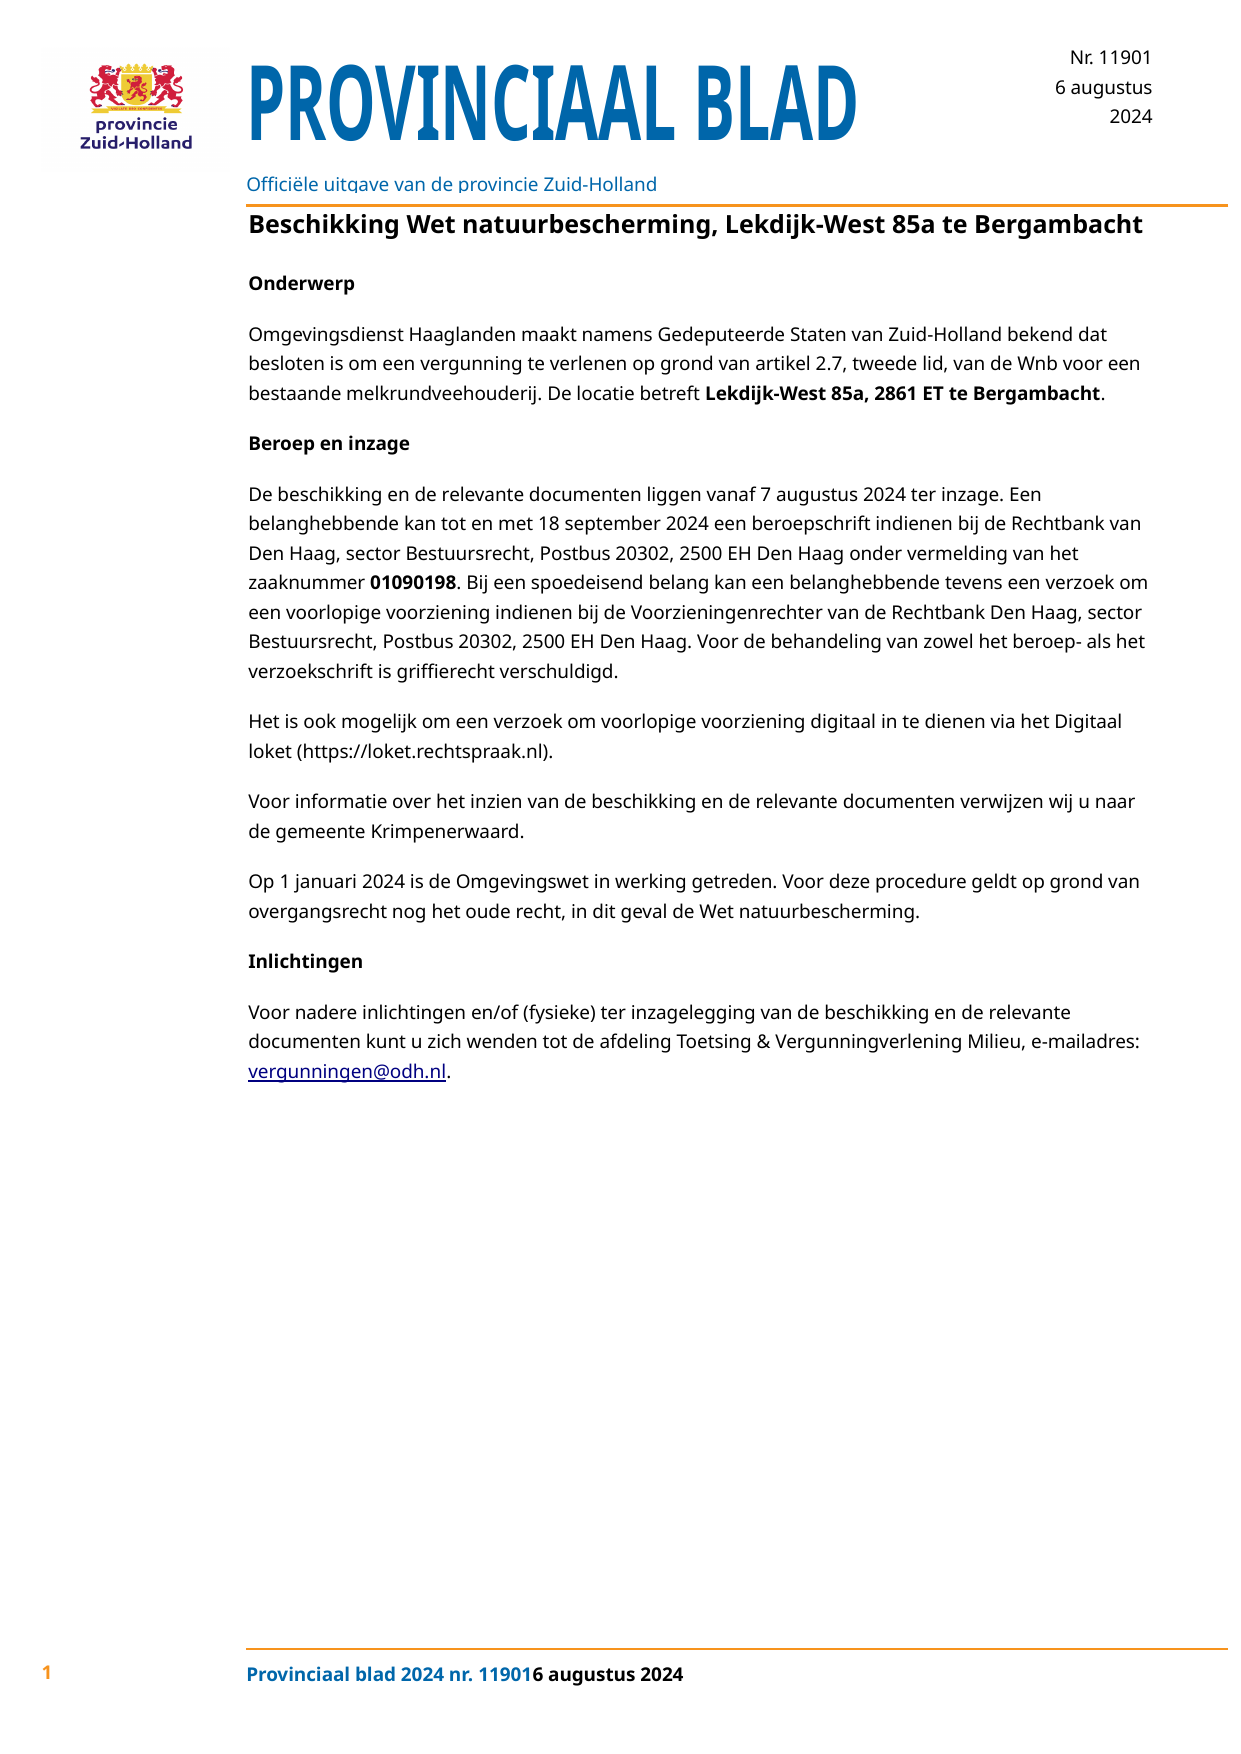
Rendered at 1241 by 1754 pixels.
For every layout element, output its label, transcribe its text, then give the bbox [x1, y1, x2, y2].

text Voor informatie over het inzien van de beschikking en de relevante documenten verwijzen wij u naar de gemeente Krimpenerwaard. [248, 789, 1152, 844]
text Beschikking Wet natuurbescherming, Lekdijk-West 85a te Bergambacht [248, 207, 1152, 241]
text Onderwerp [248, 270, 1152, 296]
text Beroep en inzage [248, 430, 1152, 456]
text De beschikking en de relevante documenten liggen vanaf 7 augustus 2024 ter inzage. Een belanghebbende kan tot en met 18 september 2024 een beroepschrift indienen bij de Rechtbank van Den Haag, sector Bestuursrecht, Postbus 20302, 2500 EH Den Haag onder vermelding van het zaaknummer 01090198. Bij een spoedeisend belang kan een belanghebbende tevens een verzoek om een voorlopige voorziening indienen bij de Voorzieningenrechter van de Rechtbank Den Haag, sector Bestuursrecht, Postbus 20302, 2500 EH Den Haag. Voor de behandeling van zowel het beroep- als het verzoekschrift is griffierecht verschuldigd. [248, 481, 1152, 684]
text Inlichtingen [248, 949, 1152, 974]
text Het is ook mogelijk om een verzoek om voorlopige voorziening digitaal in te dienen via het Digitaal loket (https://loket.rechtspraak.nl). [248, 709, 1152, 764]
text Op 1 januari 2024 is de Omgevingswet in werking getreden. Voor deze procedure geldt op grond van overgangsrecht nog het oude recht, in dit geval de Wet natuurbescherming. [248, 869, 1152, 924]
text Voor nadere inlichtingen en/of (fysieke) ter inzagelegging van de beschikking en de relevante documenten kunt u zich wenden tot de afdeling Toetsing & Vergunningverlening Milieu, e-mailadres: vergunningen@odh.nl. [248, 999, 1152, 1084]
text Omgevingsdienst Haaglanden maakt namens Gedeputeerde Staten van Zuid-Holland bekend dat besloten is om een vergunning te verlenen op grond van artikel 2.7, tweede lid, van de Wnb voor een bestaande melkrundveehouderij. De locatie betreft Lekdijk-West 85a, 2861 ET te Bergambacht. [248, 321, 1152, 406]
picture [41, 47, 231, 172]
